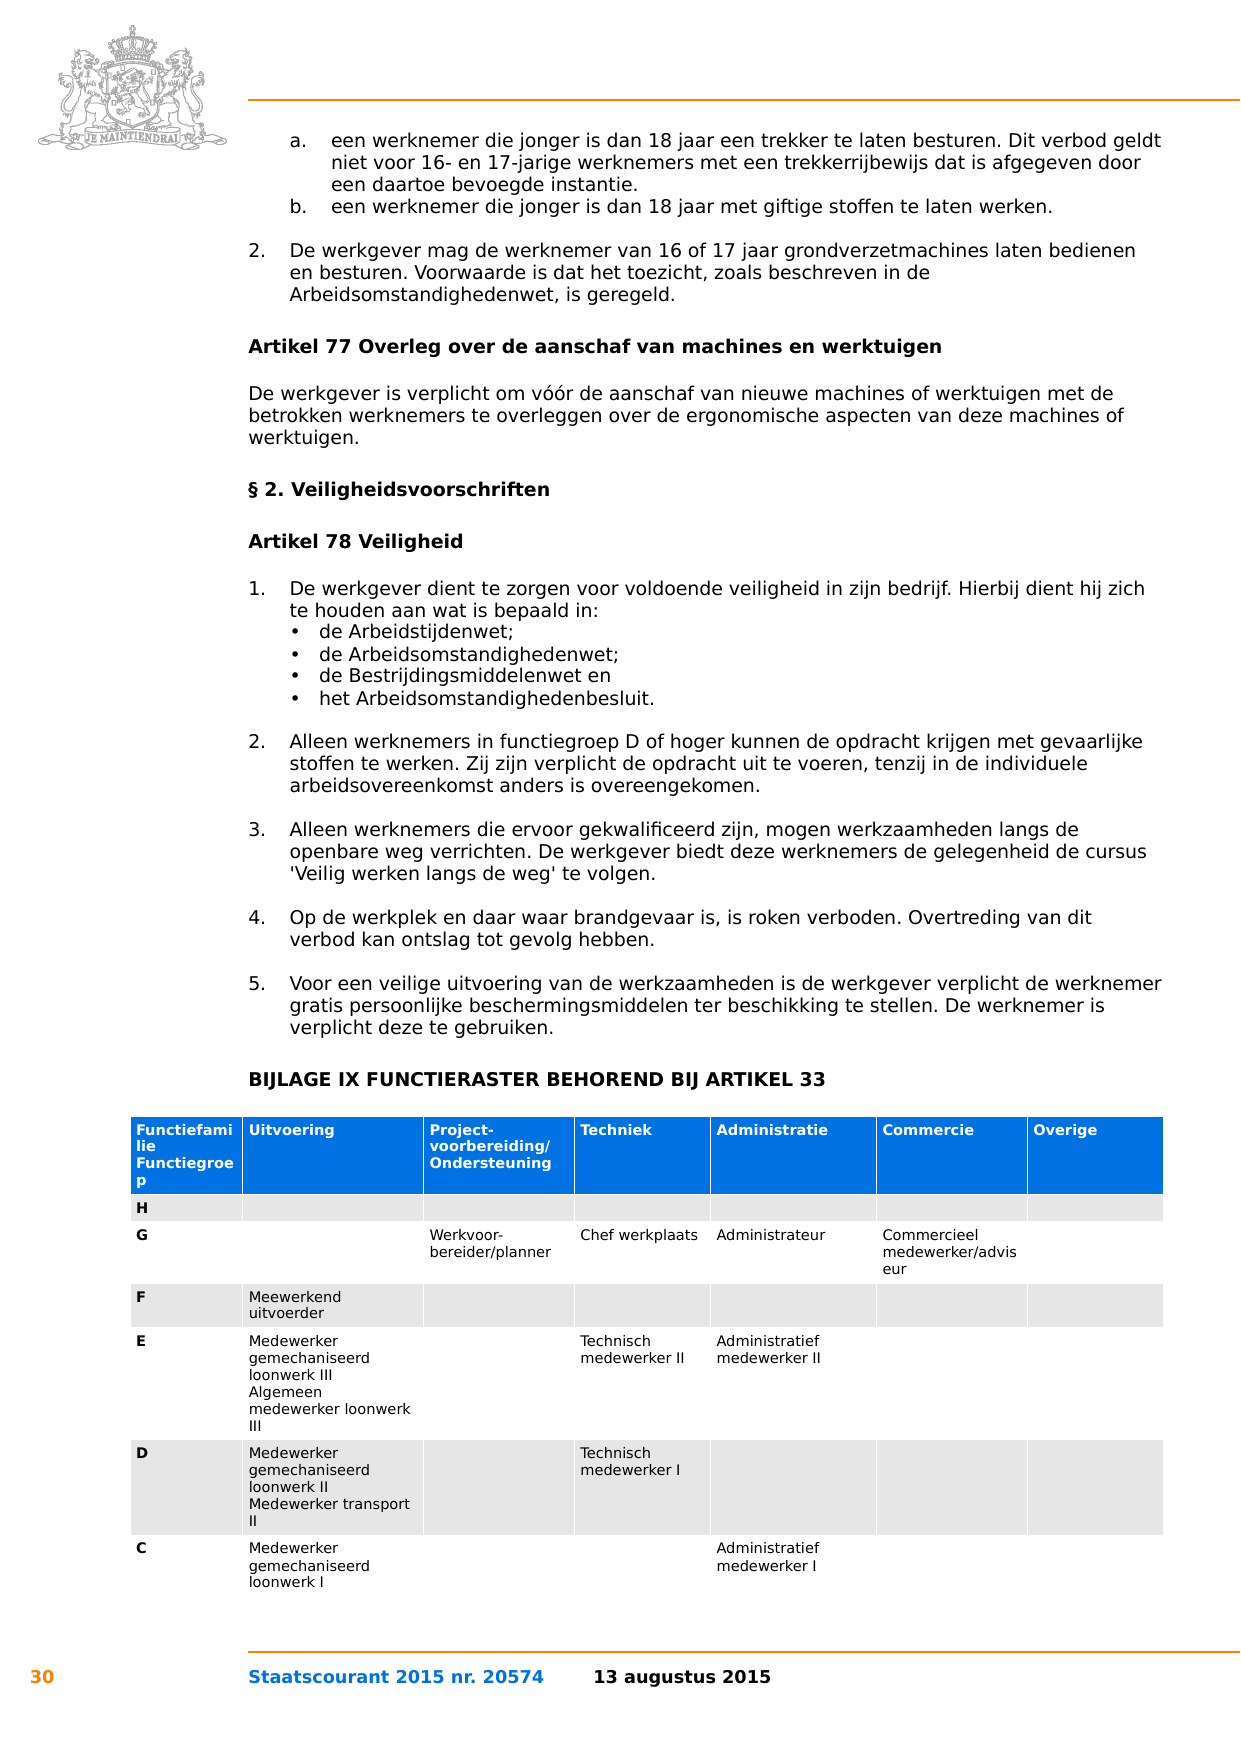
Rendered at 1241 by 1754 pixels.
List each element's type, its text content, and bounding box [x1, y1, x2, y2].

table_cell Administrateur [711, 1223, 876, 1283]
table_cell D [131, 1440, 242, 1535]
text 4. Op de werkplek en daar waar brandgevaar is, is roken verboden. Overtreding van dit verbod kan ontslag tot gevolg hebben. [248, 907, 1163, 951]
table_cell Chef werkplaats [575, 1223, 710, 1283]
table_cell [424, 1536, 574, 1596]
table_cell [424, 1195, 574, 1221]
table_cell Technisch medewerker II [575, 1328, 710, 1439]
table_cell [1028, 1195, 1163, 1221]
table_cell H [131, 1195, 242, 1221]
text 2. De werkgever mag de werknemer van 16 of 17 jaar grondverzetmachines laten bedienen en besturen. Voorwaarde is dat het toezicht, zoals beschreven in de Arbeidsomstandighedenwet, is geregeld. [248, 240, 1163, 306]
table_cell Meewerkend uitvoerder [243, 1284, 423, 1327]
table_cell [1028, 1440, 1163, 1535]
table_header Commercie [877, 1117, 1027, 1194]
table_cell Commercieel medewerker/adviseur [877, 1223, 1027, 1283]
text b. een werknemer die jonger is dan 18 jaar met giftige stoffen te laten werken. [289, 196, 1163, 218]
text a. een werknemer die jonger is dan 18 jaar een trekker te laten besturen. Dit verbod geldt niet voor 16- en 17-jarige werknemers met een trekkerrijbewijs dat is afgegeven door een daartoe bevoegde instantie. [289, 130, 1163, 196]
table_cell [243, 1195, 423, 1221]
table_cell [711, 1284, 876, 1327]
table_header Overige [1028, 1117, 1163, 1194]
text • de Arbeidstijdenwet; [289, 621, 1163, 643]
table_cell [575, 1195, 710, 1221]
table_cell [424, 1328, 574, 1439]
table_cell [575, 1536, 710, 1596]
table_header Administratie [711, 1117, 876, 1194]
table_cell Administratief medewerker II [711, 1328, 876, 1439]
table_cell [424, 1284, 574, 1327]
table_cell [1028, 1284, 1163, 1327]
subtitle Artikel 78 Veiligheid [248, 531, 1163, 552]
subtitle BIJLAGE IX FUNCTIERASTER BEHOREND BIJ ARTIKEL 33 [248, 1069, 1163, 1091]
table_cell Administratief medewerker I [711, 1536, 876, 1596]
table_cell [243, 1223, 423, 1283]
table_cell Technisch medewerker I [575, 1440, 710, 1535]
table_cell [1028, 1223, 1163, 1283]
table_cell Werkvoor-bereider/planner [424, 1223, 574, 1283]
table_header Uitvoering [243, 1117, 423, 1194]
table_cell G [131, 1223, 242, 1283]
text • het Arbeidsomstandighedenbesluit. [289, 687, 1163, 709]
text 3. Alleen werknemers die ervoor gekwalificeerd zijn, mogen werkzaamheden langs de openbare weg verrichten. De werkgever biedt deze werknemers de gelegenheid de cursus 'Veilig werken langs de weg' te volgen. [248, 819, 1163, 885]
text • de Bestrijdingsmiddelenwet en [289, 665, 1163, 687]
table_cell [1028, 1536, 1163, 1596]
table_cell [575, 1284, 710, 1327]
text 1. De werkgever dient te zorgen voor voldoende veiligheid in zijn bedrijf. Hierbij dient hij zich te houden aan wat is bepaald in: [248, 577, 1163, 621]
table_header Project-voorbereiding/Ondersteuning [424, 1117, 574, 1194]
table_cell [711, 1440, 876, 1535]
text • de Arbeidsomstandighedenwet; [289, 643, 1163, 665]
table_cell Medewerker gemechaniseerd loonwerk III Algemeen medewerker loonwerk III [243, 1328, 423, 1439]
table_cell E [131, 1328, 242, 1439]
subtitle § 2. Veiligheidsvoorschriften [248, 478, 1163, 501]
text 5. Voor een veilige uitvoering van de werkzaamheden is de werkgever verplicht de werknemer gratis persoonlijke beschermingsmiddelen ter beschikking te stellen. De werknemer is verplicht deze te gebruiken. [248, 973, 1163, 1039]
table_header Techniek [575, 1117, 710, 1194]
table_cell [877, 1328, 1027, 1439]
table_cell [424, 1440, 574, 1535]
subtitle Artikel 77 Overleg over de aanschaf van machines en werktuigen [248, 336, 1163, 358]
table_cell Medewerker gemechaniseerd loonwerk I [243, 1536, 423, 1596]
table_cell [1028, 1328, 1163, 1439]
table_cell [877, 1536, 1027, 1596]
text 2. Alleen werknemers in functiegroep D of hoger kunnen de opdracht krijgen met gevaarlijke stoffen te werken. Zij zijn verplicht de opdracht uit te voeren, tenzij in de individuele arbeidsovereenkomst anders is overeengekomen. [248, 731, 1163, 797]
table_cell C [131, 1536, 242, 1596]
table_cell F [131, 1284, 242, 1327]
picture [38, 25, 227, 150]
table_cell [711, 1195, 876, 1221]
table_cell [877, 1284, 1027, 1327]
text De werkgever is verplicht om vóór de aanschaf van nieuwe machines of werktuigen met de betrokken werknemers te overleggen over de ergonomische aspecten van deze machines of werktuigen. [248, 383, 1163, 448]
table_header Functiefamilie Functiegroep [131, 1117, 242, 1194]
table_cell [877, 1440, 1027, 1535]
table_cell Medewerker gemechaniseerd loonwerk II Medewerker transport II [243, 1440, 423, 1535]
table_cell [877, 1195, 1027, 1221]
